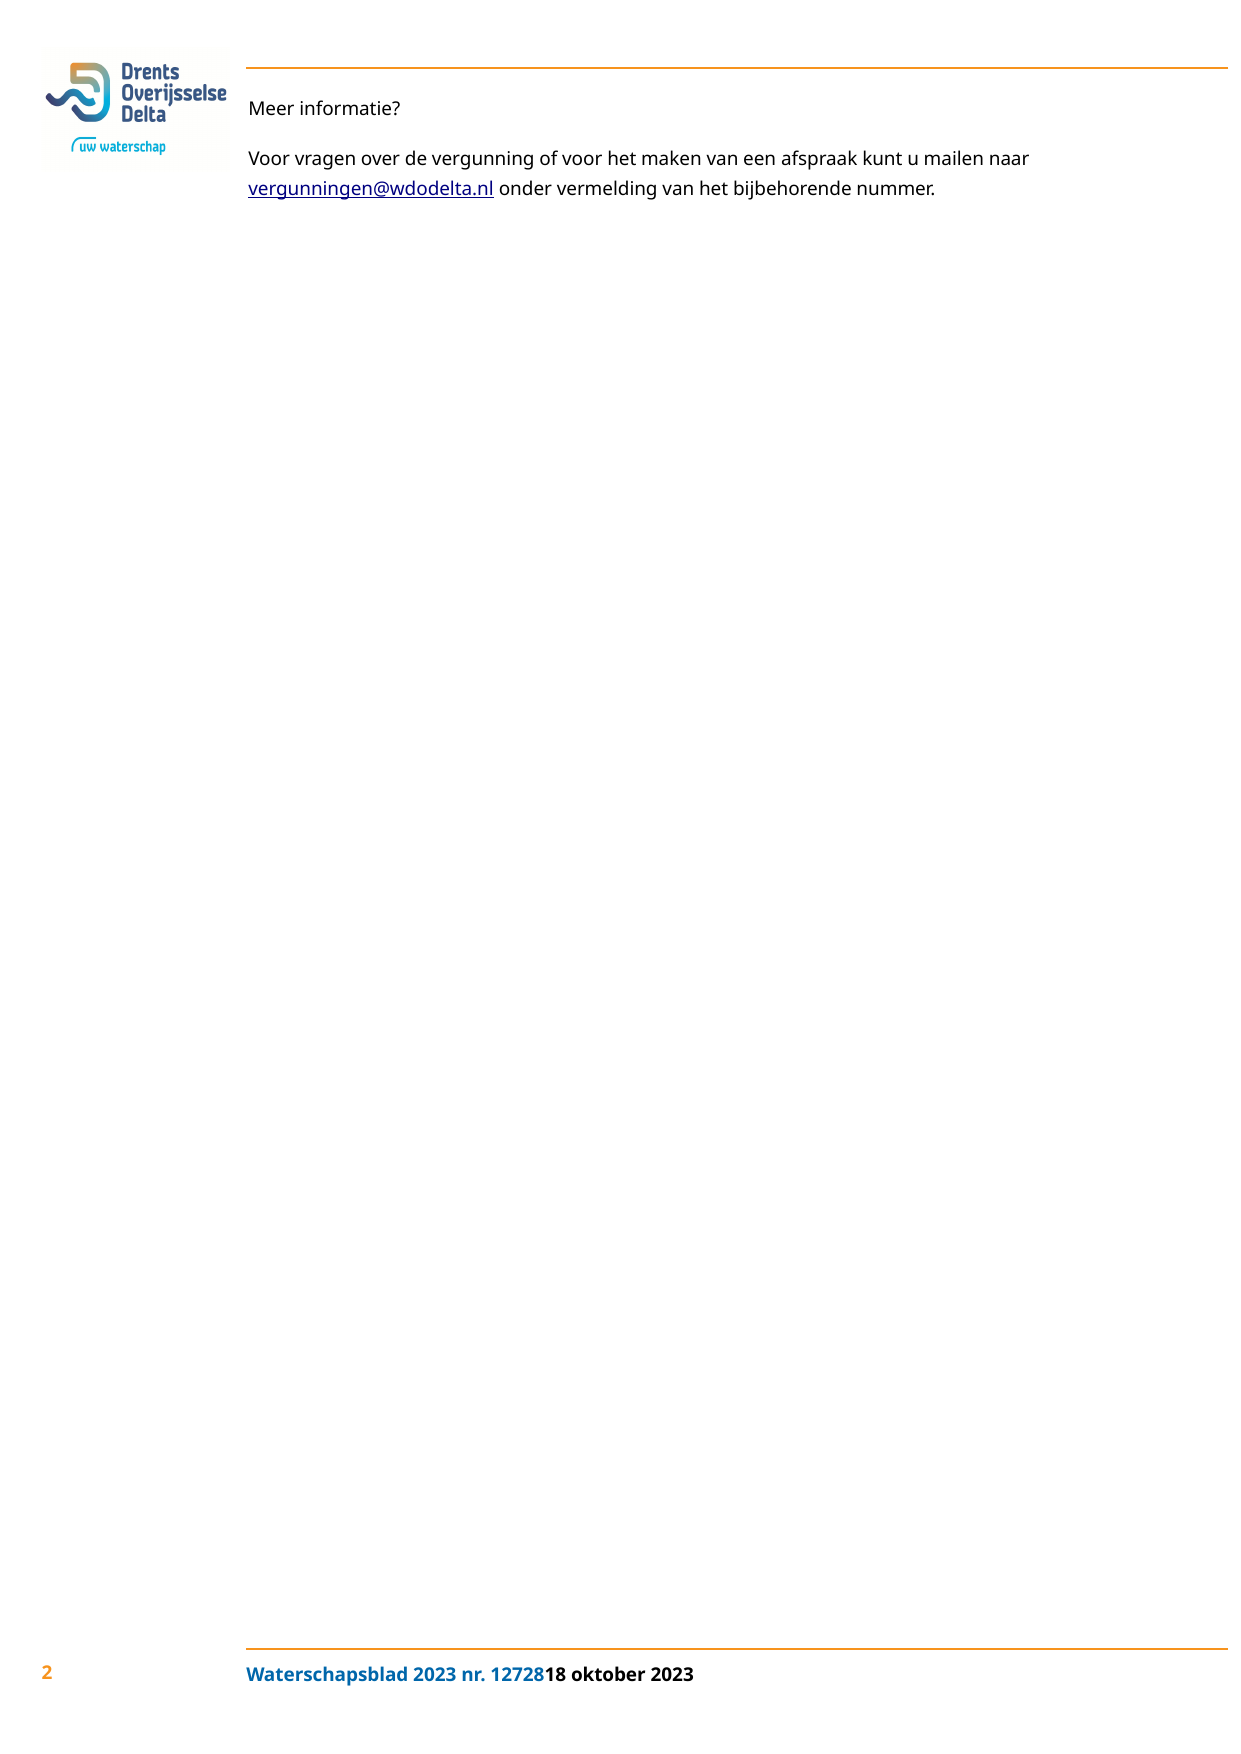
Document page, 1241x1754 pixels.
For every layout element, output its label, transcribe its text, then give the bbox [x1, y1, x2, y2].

picture [41, 47, 231, 172]
text Meer informatie? [248, 95, 1152, 121]
text Voor vragen over de vergunning of voor het maken van een afspraak kunt u mailen naar vergunningen@wdodelta.nl onder vermelding van het bijbehorende nummer. [248, 145, 1152, 201]
